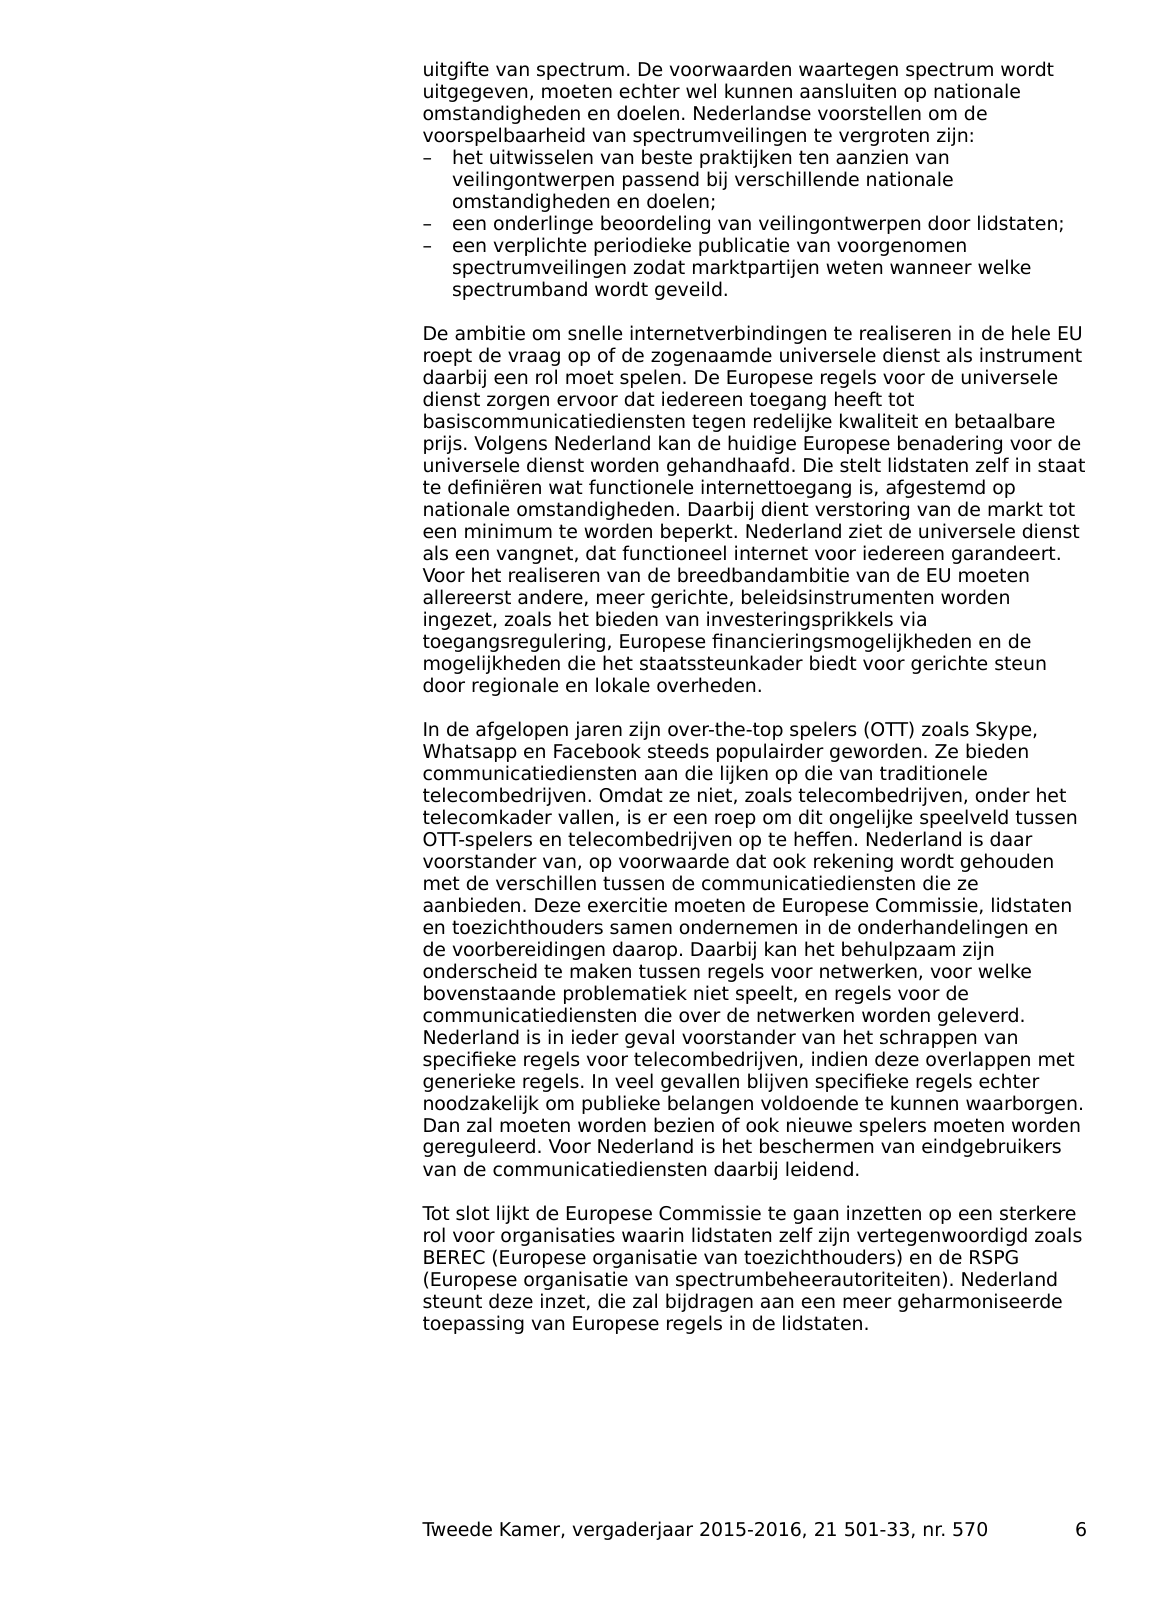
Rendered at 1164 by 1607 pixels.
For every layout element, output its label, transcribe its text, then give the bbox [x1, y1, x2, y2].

text Tot slot lijkt de Europese Commissie te gaan inzetten op een sterkere rol voor organisaties waarin lidstaten zelf zijn vertegenwoordigd zoals BEREC (Europese organisatie van toezichthouders) en de RSPG (Europese organisatie van spectrumbeheerautoriteiten). Nederland steunt deze inzet, die zal bijdragen aan een meer geharmoniseerde toepassing van Europese regels in de lidstaten. [422, 1203, 1087, 1334]
text – een verplichte periodieke publicatie van voorgenomen spectrumveilingen zodat marktpartijen weten wanneer welke spectrumband wordt geveild. [422, 235, 1087, 301]
text In de afgelopen jaren zijn over-the-top spelers (OTT) zoals Skype, Whatsapp en Facebook steeds populairder geworden. Ze bieden communicatiediensten aan die lijken op die van traditionele telecombedrijven. Omdat ze niet, zoals telecombedrijven, onder het telecomkader vallen, is er een roep om dit ongelijke speelveld tussen OTT-spelers en telecombedrijven op te heffen. Nederland is daar voorstander van, op voorwaarde dat ook rekening wordt gehouden met de verschillen tussen de communicatiediensten die ze aanbieden. Deze exercitie moeten de Europese Commissie, lidstaten en toezichthouders samen ondernemen in de onderhandelingen en de voorbereidingen daarop. Daarbij kan het behulpzaam zijn onderscheid te maken tussen regels voor netwerken, voor welke bovenstaande problematiek niet speelt, en regels voor de communicatiediensten die over de netwerken worden geleverd. Nederland is in ieder geval voorstander van het schrappen van specifieke regels voor telecombedrijven, indien deze overlappen met generieke regels. In veel gevallen blijven specifieke regels echter noodzakelijk om publieke belangen voldoende te kunnen waarborgen. Dan zal moeten worden bezien of ook nieuwe spelers moeten worden gereguleerd. Voor Nederland is het beschermen van eindgebruikers van de communicatiediensten daarbij leidend. [422, 719, 1087, 1180]
text De ambitie om snelle internetverbindingen te realiseren in de hele EU roept de vraag op of de zogenaamde universele dienst als instrument daarbij een rol moet spelen. De Europese regels voor de universele dienst zorgen ervoor dat iedereen toegang heeft tot basiscommunicatiediensten tegen redelijke kwaliteit en betaalbare prijs. Volgens Nederland kan de huidige Europese benadering voor de universele dienst worden gehandhaafd. Die stelt lidstaten zelf in staat te definiëren wat functionele internettoegang is, afgestemd op nationale omstandigheden. Daarbij dient verstoring van de markt tot een minimum te worden beperkt. Nederland ziet de universele dienst als een vangnet, dat functioneel internet voor iedereen garandeert. Voor het realiseren van de breedbandambitie van de EU moeten allereerst andere, meer gerichte, beleidsinstrumenten worden ingezet, zoals het bieden van investeringsprikkels via toegangsregulering, Europese financieringsmogelijkheden en de mogelijkheden die het staatssteunkader biedt voor gerichte steun door regionale en lokale overheden. [422, 323, 1087, 697]
text uitgifte van spectrum. De voorwaarden waartegen spectrum wordt uitgegeven, moeten echter wel kunnen aansluiten op nationale omstandigheden en doelen. Nederlandse voorstellen om de voorspelbaarheid van spectrumveilingen te vergroten zijn: [422, 59, 1087, 147]
text – het uitwisselen van beste praktijken ten aanzien van veilingontwerpen passend bij verschillende nationale omstandigheden en doelen; [422, 147, 1087, 213]
text – een onderlinge beoordeling van veilingontwerpen door lidstaten; [422, 213, 1087, 235]
